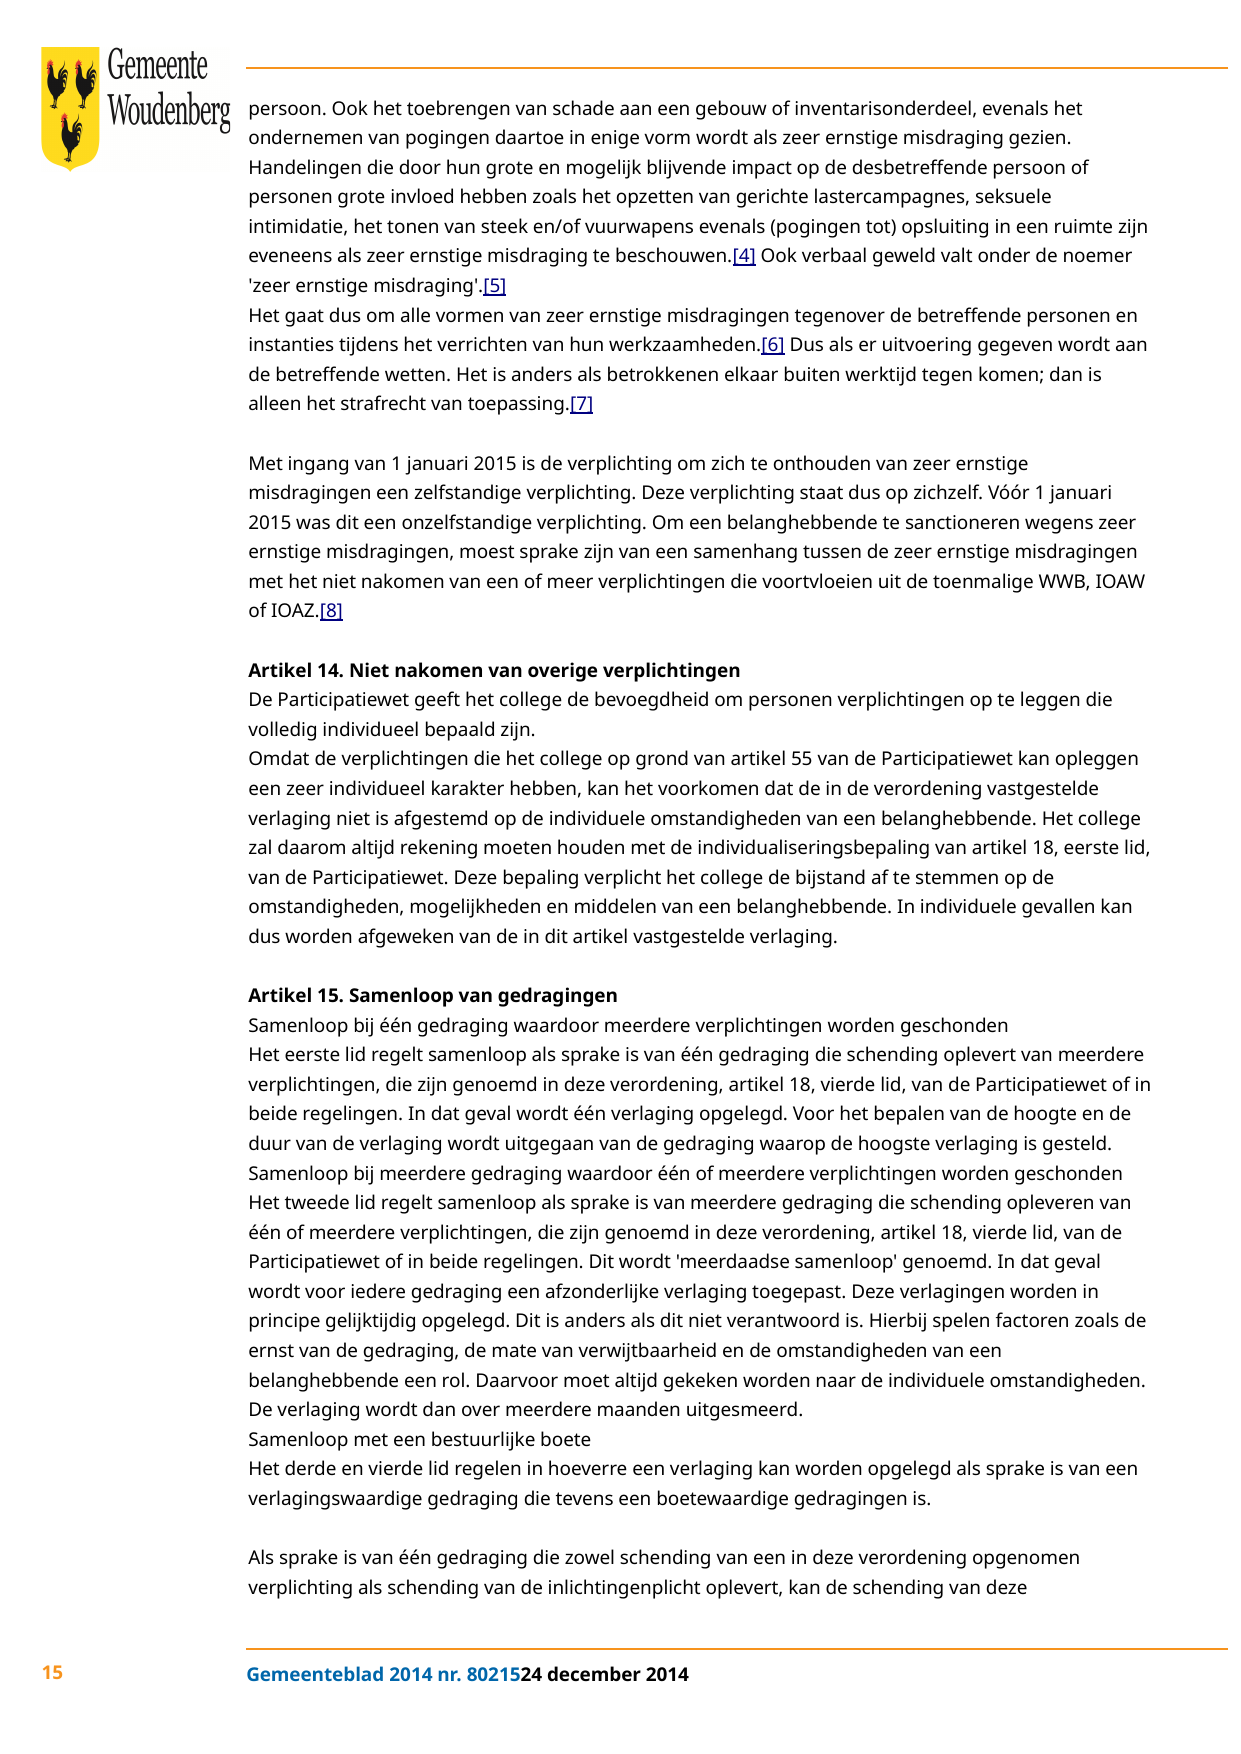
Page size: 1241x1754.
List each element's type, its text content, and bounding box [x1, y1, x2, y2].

text De Participatiewet geeft het college de bevoegdheid om personen verplichtingen op te leggen die volledig individueel bepaald zijn. [248, 686, 1152, 742]
text Artikel 14. Niet nakomen van overige verplichtingen [248, 657, 1152, 683]
text Samenloop met een bestuurlijke boete [248, 1426, 1152, 1452]
text Omdat de verplichtingen die het college op grond van artikel 55 van de Participatiewet kan opleggen een zeer individueel karakter hebben, kan het voorkomen dat de in de verordening vastgestelde verlaging niet is afgestemd op de individuele omstandigheden van een belanghebbende. Het college zal daarom altijd rekening moeten houden met de individualiseringsbepaling van artikel 18, eerste lid, van de Participatiewet. Deze bepaling verplicht het college de bijstand af te stemmen op de omstandigheden, mogelijkheden en middelen van een belanghebbende. In individuele gevallen kan dus worden afgeweken van de in dit artikel vastgestelde verlaging. [248, 746, 1152, 949]
text Met ingang van 1 januari 2015 is de verplichting om zich te onthouden van zeer ernstige misdragingen een zelfstandige verplichting. Deze verplichting staat dus op zichzelf. Vóór 1 januari 2015 was dit een onzelfstandige verplichting. Om een belanghebbende te sanctioneren wegens zeer ernstige misdragingen, moest sprake zijn van een samenhang tussen de zeer ernstige misdragingen met het niet nakomen van een of meer verplichtingen die voortvloeien uit de toenmalige WWB, IOAW of IOAZ.[8] [248, 450, 1152, 623]
text Het gaat dus om alle vormen van zeer ernstige misdragingen tegenover de betreffende personen en instanties tijdens het verrichten van hun werkzaamheden.[6] Dus als er uitvoering gegeven wordt aan de betreffende wetten. Het is anders als betrokkenen elkaar buiten werktijd tegen komen; dan is alleen het strafrecht van toepassing.[7] [248, 302, 1152, 416]
text Het eerste lid regelt samenloop als sprake is van één gedraging die schending oplevert van meerdere verplichtingen, die zijn genoemd in deze verordening, artikel 18, vierde lid, van de Participatiewet of in beide regelingen. In dat geval wordt één verlaging opgelegd. Voor het bepalen van de hoogte en de duur van de verlaging wordt uitgegaan van de gedraging waarop de hoogste verlaging is gesteld. [248, 1041, 1152, 1156]
text persoon. Ook het toebrengen van schade aan een gebouw of inventarisonderdeel, evenals het ondernemen van pogingen daartoe in enige vorm wordt als zeer ernstige misdraging gezien. Handelingen die door hun grote en mogelijk blijvende impact op de desbetreffende persoon of personen grote invloed hebben zoals het opzetten van gerichte lastercampagnes, seksuele intimidatie, het tonen van steek en/of vuurwapens evenals (pogingen tot) opsluiting in een ruimte zijn eveneens als zeer ernstige misdraging te beschouwen.[4] Ook verbaal geweld valt onder de noemer 'zeer ernstige misdraging'.[5] [248, 95, 1152, 298]
text Samenloop bij één gedraging waardoor meerdere verplichtingen worden geschonden [248, 1012, 1152, 1038]
text Samenloop bij meerdere gedraging waardoor één of meerdere verplichtingen worden geschonden Het tweede lid regelt samenloop als sprake is van meerdere gedraging die schending opleveren van één of meerdere verplichtingen, die zijn genoemd in deze verordening, artikel 18, vierde lid, van de Participatiewet of in beide regelingen. Dit wordt 'meerdaadse samenloop' genoemd. In dat geval wordt voor iedere gedraging een afzonderlijke verlaging toegepast. Deze verlagingen worden in principe gelijktijdig opgelegd. Dit is anders als dit niet verantwoord is. Hierbij spelen factoren zoals de ernst van de gedraging, de mate van verwijtbaarheid en de omstandigheden van een belanghebbende een rol. Daarvoor moet altijd gekeken worden naar de individuele omstandigheden. De verlaging wordt dan over meerdere maanden uitgesmeerd. [248, 1160, 1152, 1422]
text Artikel 15. Samenloop van gedragingen [248, 982, 1152, 1008]
picture [41, 47, 231, 172]
text Het derde en vierde lid regelen in hoeverre een verlaging kan worden opgelegd als sprake is van een verlagingswaardige gedraging die tevens een boetewaardige gedragingen is. [248, 1456, 1152, 1511]
text Als sprake is van één gedraging die zowel schending van een in deze verordening opgenomen verplichting als schending van de inlichtingenplicht oplevert, kan de schending van deze [248, 1544, 1152, 1600]
